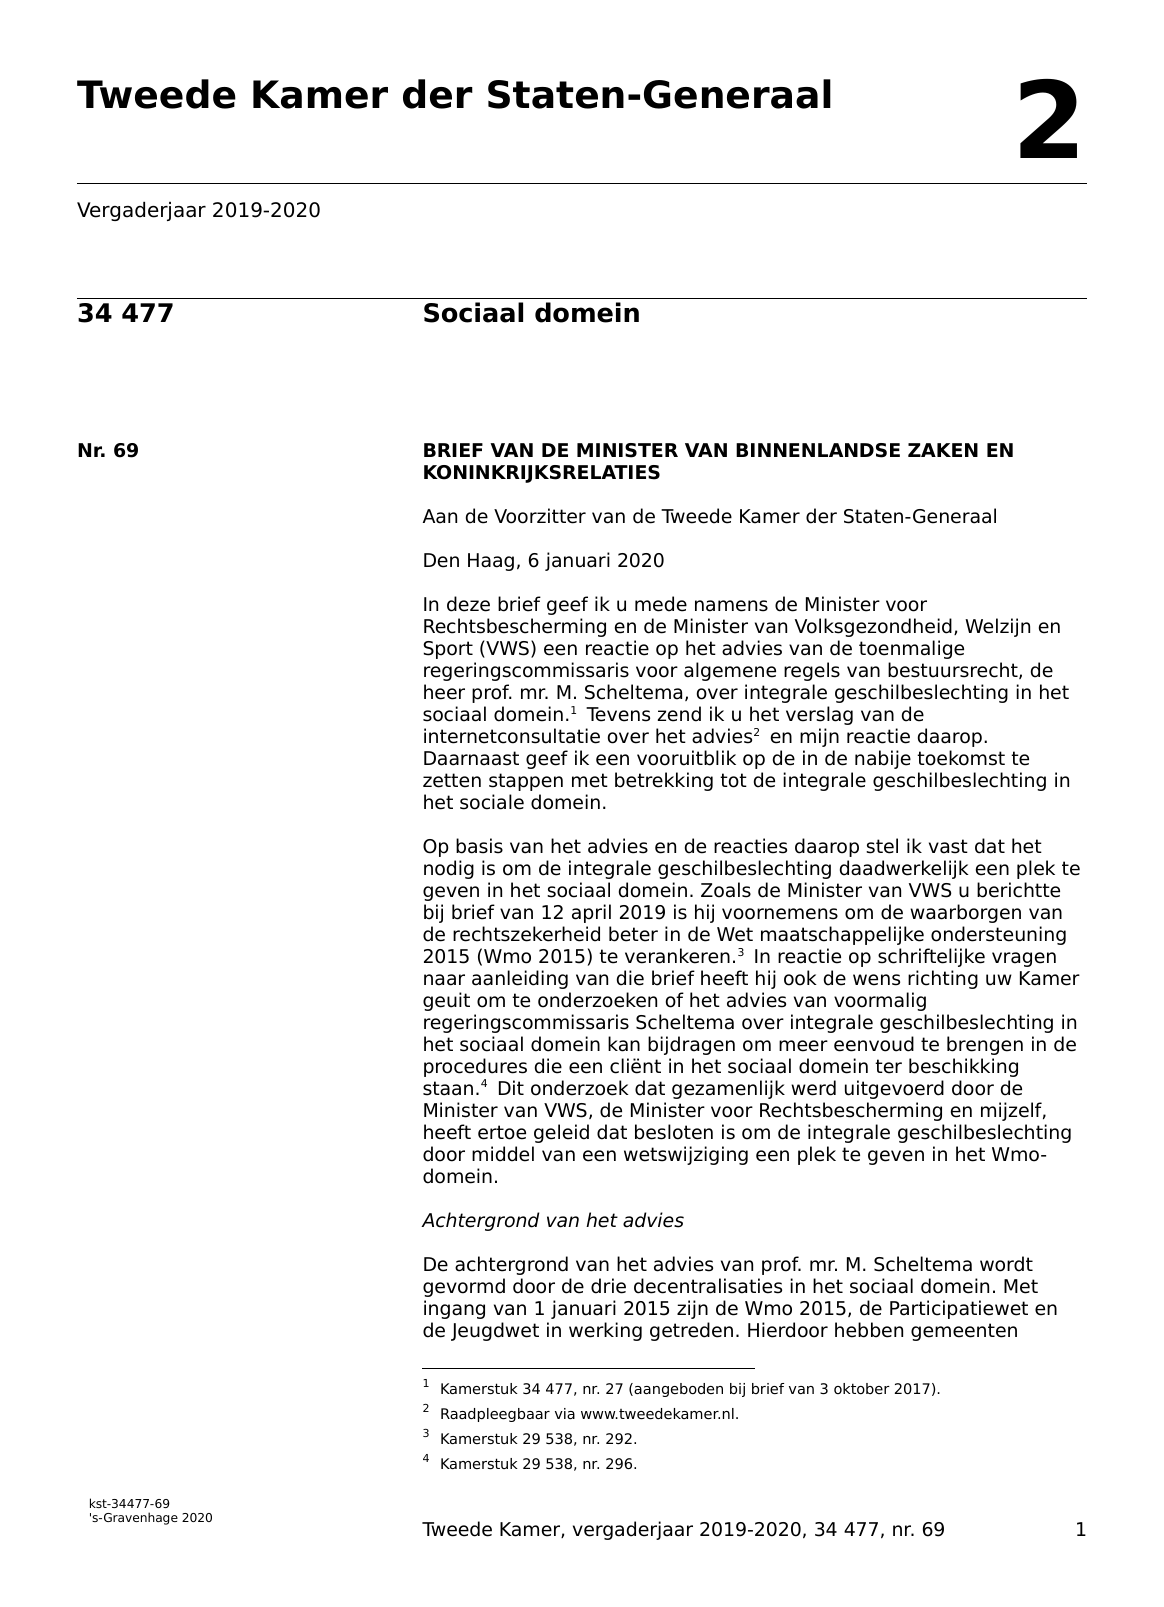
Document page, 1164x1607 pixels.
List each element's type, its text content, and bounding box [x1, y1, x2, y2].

table_header Tweede Kamer der Staten-Generaal [77, 59, 886, 183]
text Op basis van het advies en de reacties daarop stel ik vast dat het nodig is om de integrale geschilbeslechting daadwerkelijk een plek te geven in het sociaal domein. Zoals de Minister van VWS u berichtte bij brief van 12 april 2019 is hij voornemens om de waarborgen van de rechtszekerheid beter in de Wet maatschappelijke ondersteuning 2015 (Wmo 2015) te verankeren. In reactie op schriftelijke vragen naar aanleiding van die brief heeft hij ook de wens richting uw Kamer geuit om te onderzoeken of het advies van voormalig regeringscommissaris Scheltema over integrale geschilbeslechting in het sociaal domein kan bijdragen om meer eenvoud te brengen in de procedures die een cliënt in het sociaal domein ter beschikking staan. Dit onderzoek dat gezamenlijk werd uitgevoerd door de Minister van VWS, de Minister voor Rechtsbescherming en mijzelf, heeft ertoe geleid dat besloten is om de integrale geschilbeslechting door middel van een wetswijziging een plek te geven in het Wmo-domein. [422, 836, 1087, 1188]
text kst-34477-69 [88, 1497, 323, 1511]
subtitle 34 477 Sociaal domein [77, 299, 1087, 329]
text 's-Gravenhage 2020 [88, 1511, 323, 1525]
text Raadpleegbaar via www.tweedekamer.nl. [422, 1402, 1087, 1424]
subtitle Achtergrond van het advies [422, 1210, 1087, 1232]
text Den Haag, 6 januari 2020 [422, 550, 1087, 572]
subtitle Nr. 69 BRIEF VAN DE MINISTER VAN BINNENLANDSE ZAKEN EN KONINKRIJKSRELATIES [77, 440, 1087, 484]
text Kamerstuk 34 477, nr. 27 (aangeboden bij brief van 3 oktober 2017). [422, 1377, 1087, 1399]
text Aan de Voorzitter van de Tweede Kamer der Staten-Generaal [422, 506, 1087, 528]
text De achtergrond van het advies van prof. mr. M. Scheltema wordt gevormd door de drie decentralisaties in het sociaal domein. Met ingang van 1 januari 2015 zijn de Wmo 2015, de Participatiewet en de Jeugdwet in werking getreden. Hierdoor hebben gemeenten [422, 1254, 1087, 1342]
text Kamerstuk 29 538, nr. 292. [422, 1427, 1087, 1449]
text Kamerstuk 29 538, nr. 296. [422, 1452, 1087, 1474]
table_header 2 [886, 59, 1087, 183]
table_cell Vergaderjaar 2019-2020 [77, 184, 1087, 298]
text In deze brief geef ik u mede namens de Minister voor Rechtsbescherming en de Minister van Volksgezondheid, Welzijn en Sport (VWS) een reactie op het advies van de toenmalige regeringscommissaris voor algemene regels van bestuursrecht, de heer prof. mr. M. Scheltema, over integrale geschilbeslechting in het sociaal domein. Tevens zend ik u het verslag van de internetconsultatie over het advies en mijn reactie daarop. Daarnaast geef ik een vooruitblik op de in de nabije toekomst te zetten stappen met betrekking tot de integrale geschilbeslechting in het sociale domein. [422, 594, 1087, 814]
